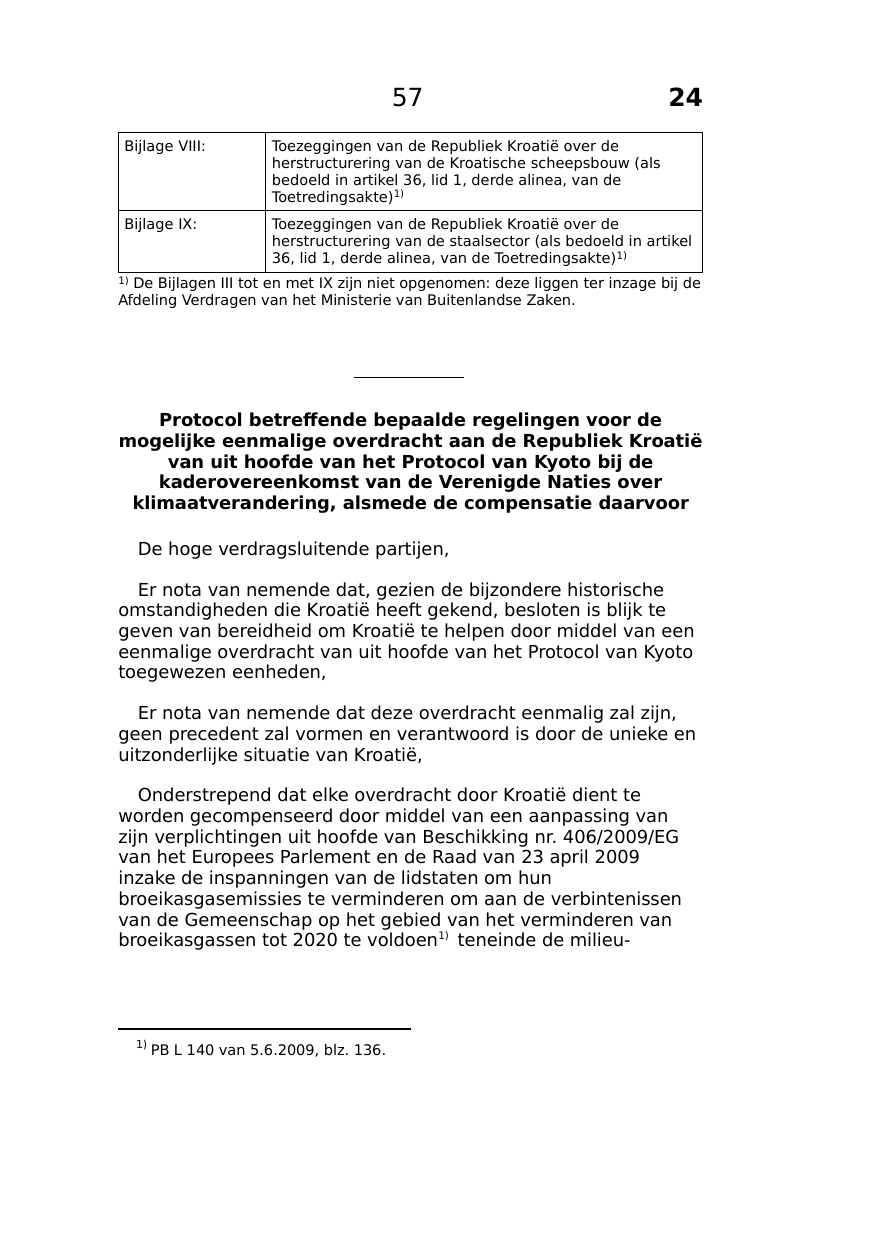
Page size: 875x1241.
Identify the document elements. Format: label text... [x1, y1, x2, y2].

subtitle Protocol betreffende bepaalde regelingen voor de mogelijke eenmalige overdracht aan de Republiek Kroatië van uit hoofde van het Protocol van Kyoto bij de kaderovereenkomst van de Verenigde Naties over klimaatverandering, alsmede de compensatie daarvoor [118, 410, 703, 514]
text PB L 140 van 5.6.2009, blz. 136. [118, 1038, 703, 1060]
table_cell Toezeggingen van de Republiek Kroatië over de herstructurering van de Kroatische scheepsbouw (als bedoeld in artikel 36, lid 1, derde alinea, van de Toetredingsakte)1) [266, 133, 702, 210]
text Er nota van nemende dat deze overdracht eenmalig zal zijn, geen precedent zal vormen en verantwoord is door de unieke en uitzonderlijke situatie van Kroatië, [118, 703, 703, 765]
table_cell Bijlage VIII: [119, 133, 265, 210]
text Er nota van nemende dat, gezien de bijzondere historische omstandigheden die Kroatië heeft gekend, besloten is blijk te geven van bereidheid om Kroatië te helpen door middel van een eenmalige overdracht van uit hoofde van het Protocol van Kyoto toegewezen eenheden, [118, 579, 703, 683]
text Onderstrepend dat elke overdracht door Kroatië dient te worden gecompenseerd door middel van een aanpassing van zijn verplichtingen uit hoofde van Beschikking nr. 406/2009/EG van het Europees Parlement en de Raad van 23 april 2009 inzake de inspanningen van de lidstaten om hun broeikasgasemissies te verminderen om aan de verbintenissen van de Gemeenschap op het gebied van het verminderen van broeikasgassen tot 2020 te voldoen teneinde de milieu- [118, 785, 703, 951]
table_cell 1) De Bijlagen III tot en met IX zijn niet opgenomen: deze liggen ter inzage bij de Afdeling Verdragen van het Ministerie van Buitenlandse Zaken. [118, 273, 703, 309]
text De hoge verdragsluitende partijen, [118, 539, 703, 559]
table_cell Bijlage IX: [119, 211, 265, 272]
table_cell Toezeggingen van de Republiek Kroatië over de herstructurering van de staalsector (als bedoeld in artikel 36, lid 1, derde alinea, van de Toetredingsakte)1) [266, 211, 702, 272]
